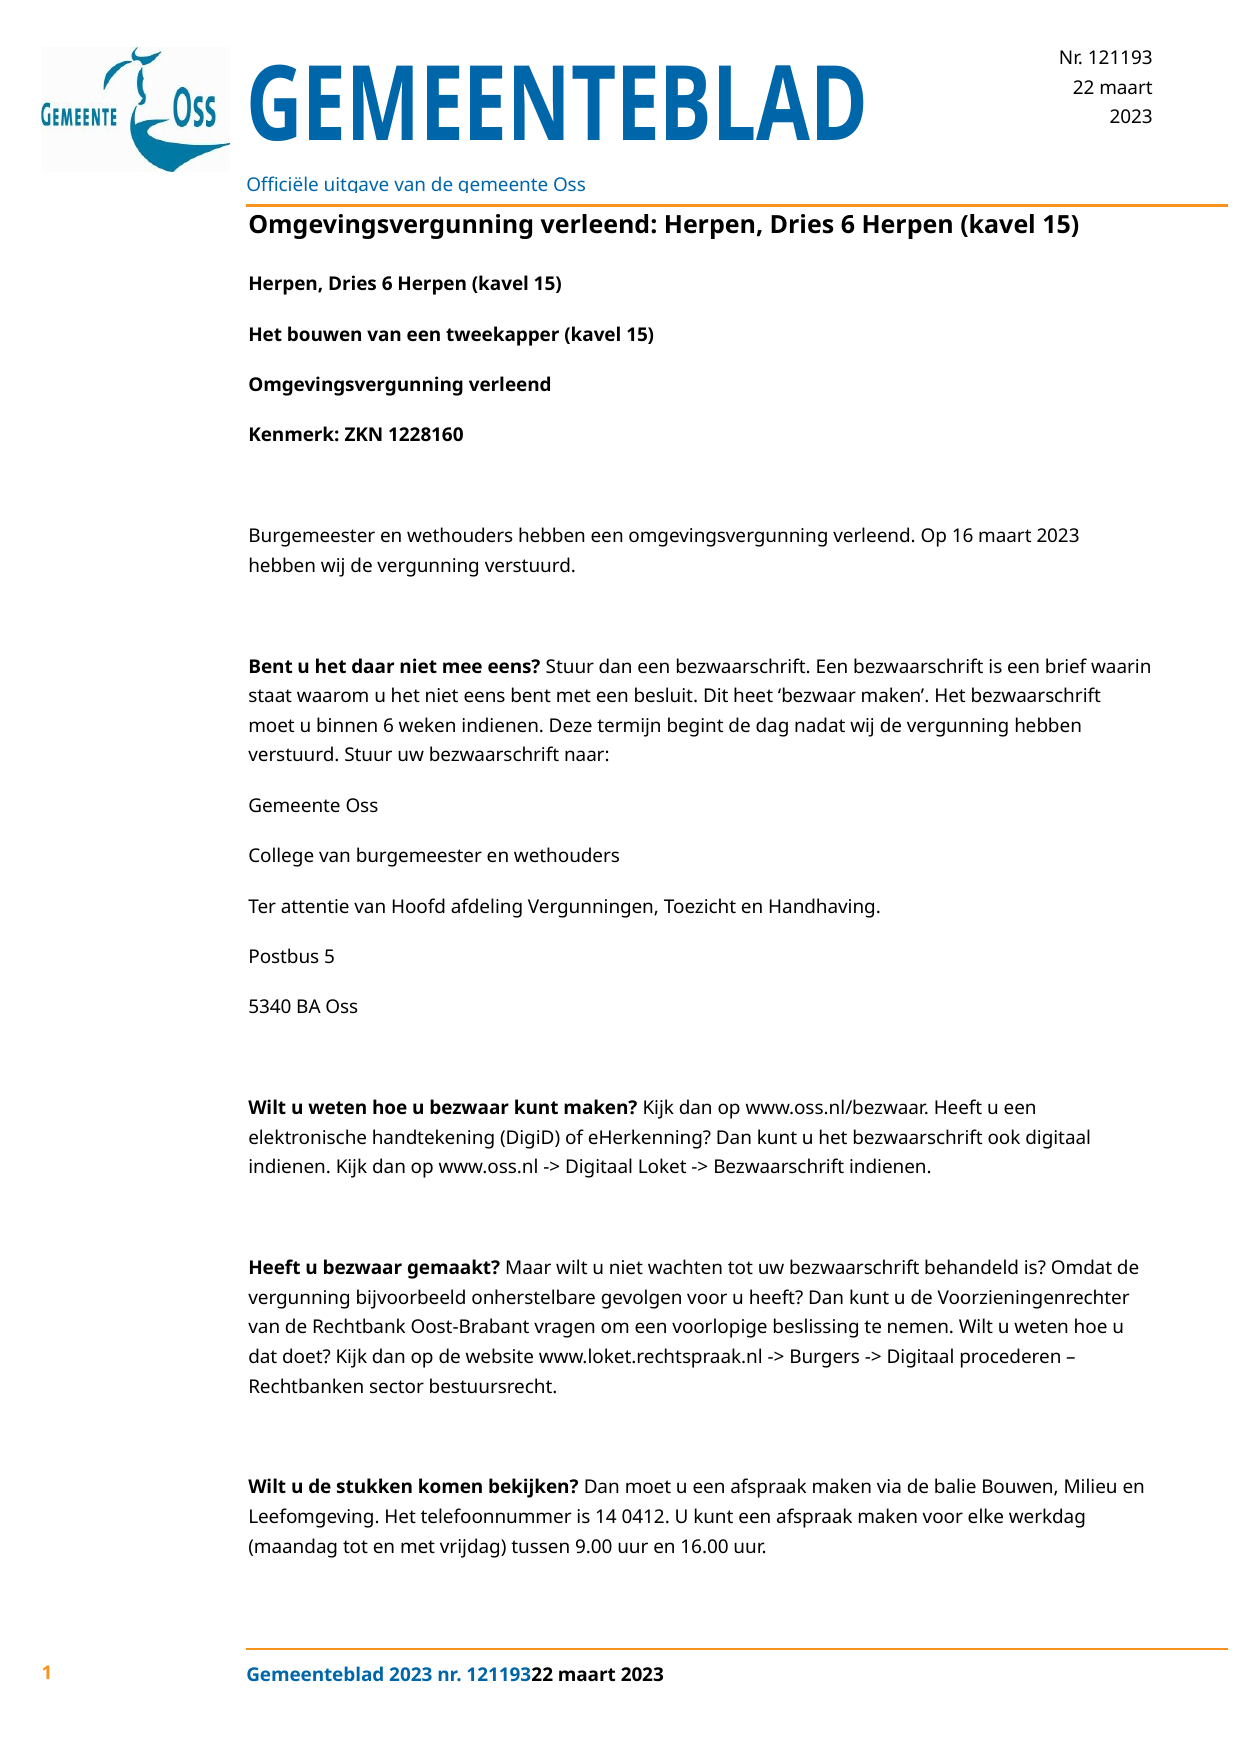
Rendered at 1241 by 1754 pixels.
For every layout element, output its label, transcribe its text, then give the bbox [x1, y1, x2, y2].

text Wilt u de stukken komen bekijken? Dan moet u een afspraak maken via de balie Bouwen, Milieu en Leefomgeving. Het telefoonnummer is 14 0412. U kunt een afspraak maken voor elke werkdag (maandag tot en met vrijdag) tussen 9.00 uur en 16.00 uur. [248, 1474, 1152, 1558]
text Ter attentie van Hoofd afdeling Vergunningen, Toezicht en Handhaving. [248, 893, 1152, 918]
text College van burgemeester en wethouders [248, 842, 1152, 868]
text Omgevingsvergunning verleend: Herpen, Dries 6 Herpen (kavel 15) [248, 207, 1152, 241]
picture [41, 47, 231, 172]
text Postbus 5 [248, 943, 1152, 969]
text Gemeente Oss [248, 792, 1152, 818]
text Burgemeester en wethouders hebben een omgevingsvergunning verleend. Op 16 maart 2023 hebben wij de vergunning verstuurd. [248, 522, 1152, 578]
text Wilt u weten hoe u bezwaar kunt maken? Kijk dan op www.oss.nl/bezwaar. Heeft u een elektronische handtekening (DigiD) of eHerkenning? Dan kunt u het bezwaarschrift ook digitaal indienen. Kijk dan op www.oss.nl -> Digitaal Loket -> Bezwaarschrift indienen. [248, 1094, 1152, 1179]
text Herpen, Dries 6 Herpen (kavel 15) [248, 270, 1152, 296]
text 5340 BA Oss [248, 994, 1152, 1019]
text Kenmerk: ZKN 1228160 [248, 422, 1152, 447]
text Omgevingsvergunning verleend [248, 371, 1152, 397]
text Heeft u bezwaar gemaakt? Maar wilt u niet wachten tot uw bezwaarschrift behandeld is? Omdat de vergunning bijvoorbeeld onherstelbare gevolgen voor u heeft? Dan kunt u de Voorzieningenrechter van de Rechtbank Oost-Brabant vragen om een voorlopige beslissing te nemen. Wilt u weten hoe u dat doet? Kijk dan op de website www.loket.rechtspraak.nl -> Burgers -> Digitaal procederen – Rechtbanken sector bestuursrecht. [248, 1254, 1152, 1398]
text Bent u het daar niet mee eens? Stuur dan een bezwaarschrift. Een bezwaarschrift is een brief waarin staat waarom u het niet eens bent met een besluit. Dit heet ‘bezwaar maken’. Het bezwaarschrift moet u binnen 6 weken indienen. Deze termijn begint de dag nadat wij de vergunning hebben verstuurd. Stuur uw bezwaarschrift naar: [248, 653, 1152, 767]
text Het bouwen van een tweekapper (kavel 15) [248, 321, 1152, 346]
